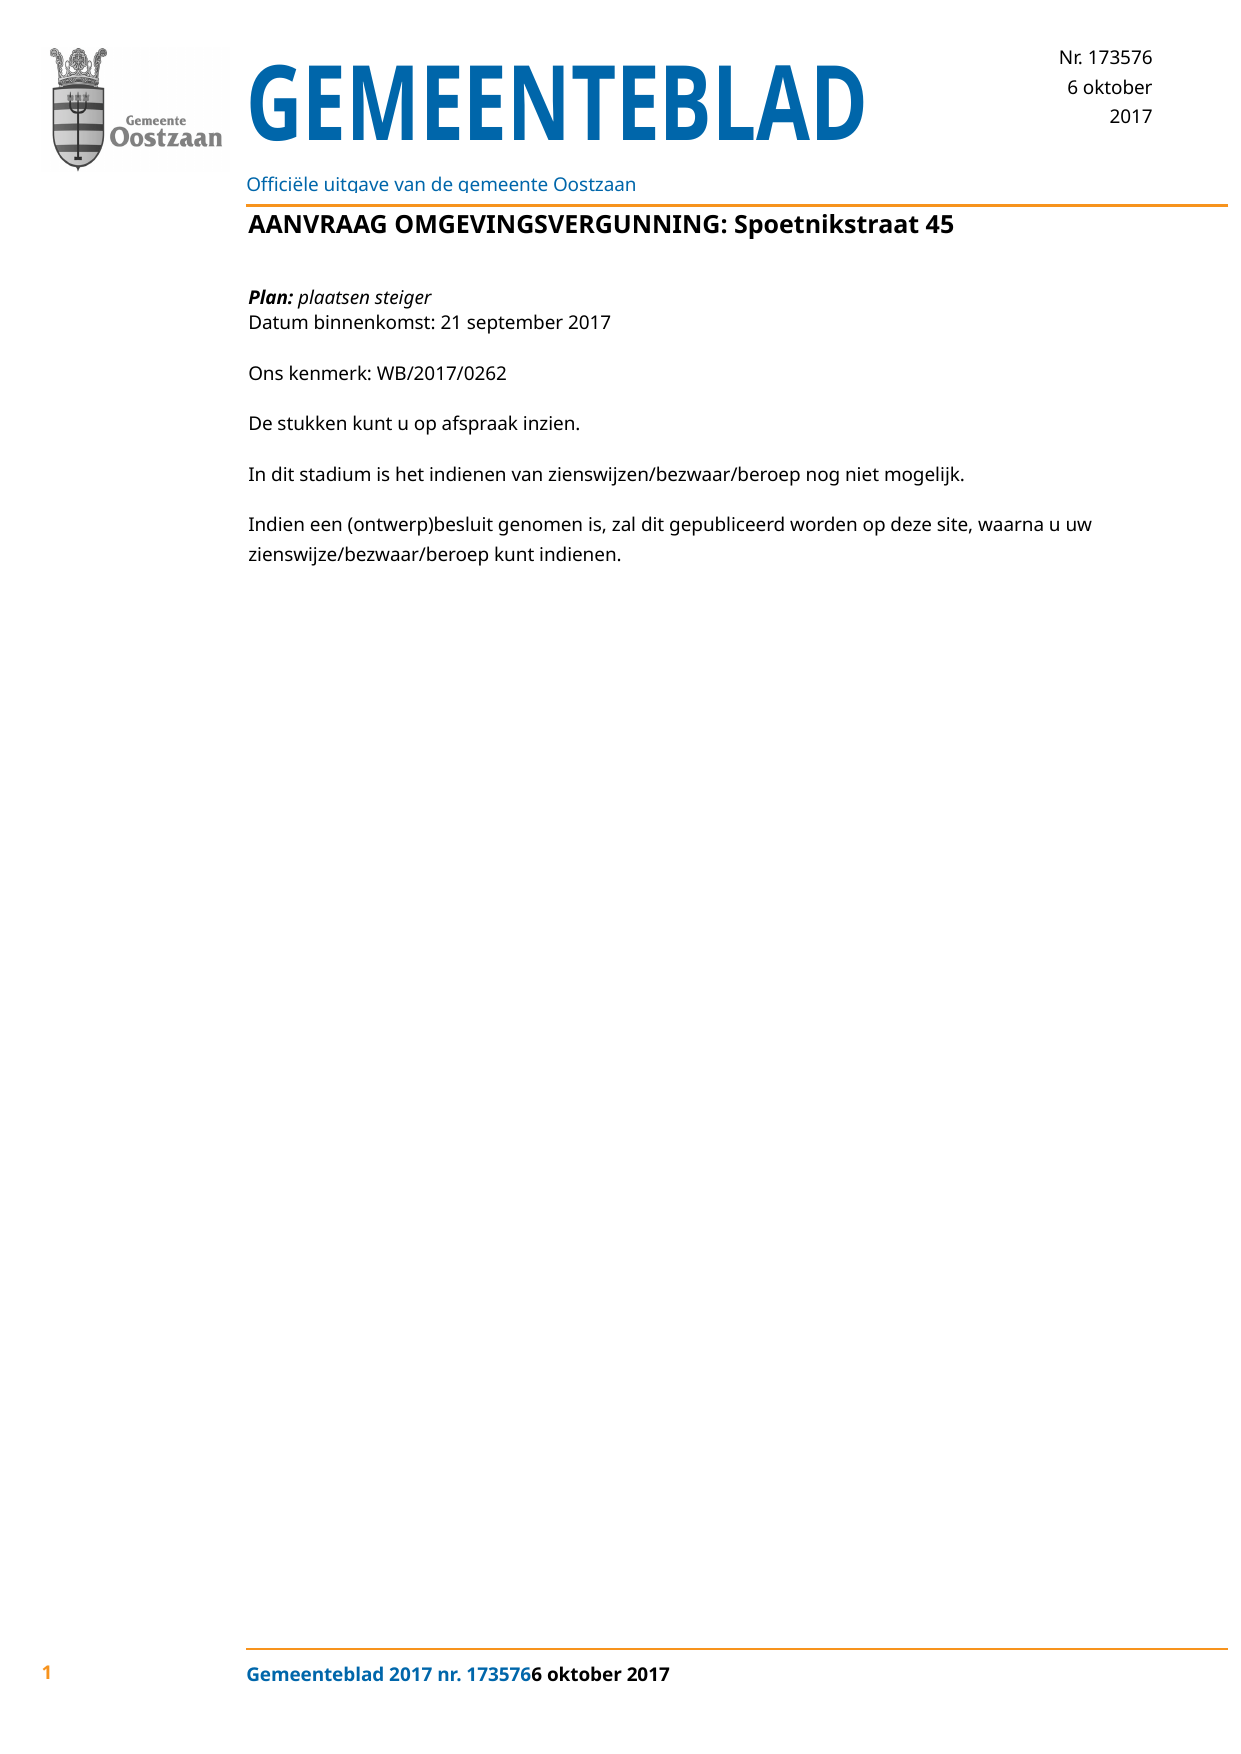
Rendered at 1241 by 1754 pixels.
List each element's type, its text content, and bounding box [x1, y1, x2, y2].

text Ons kenmerk: WB/2017/0262 [248, 360, 1152, 386]
picture [41, 47, 231, 172]
text Datum binnenkomst: 21 september 2017 [248, 309, 1152, 335]
text De stukken kunt u op afspraak inzien. [248, 410, 1152, 436]
text AANVRAAG OMGEVINGSVERGUNNING: Spoetnikstraat 45 [248, 207, 1152, 241]
text Indien een (ontwerp)besluit genomen is, zal dit gepubliceerd worden op deze site, waarna u uw zienswijze/bezwaar/beroep kunt indienen. [248, 511, 1152, 567]
text In dit stadium is het indienen van zienswijzen/bezwaar/beroep nog niet mogelijk. [248, 461, 1152, 487]
text Plan: plaatsen steiger [248, 284, 1152, 309]
